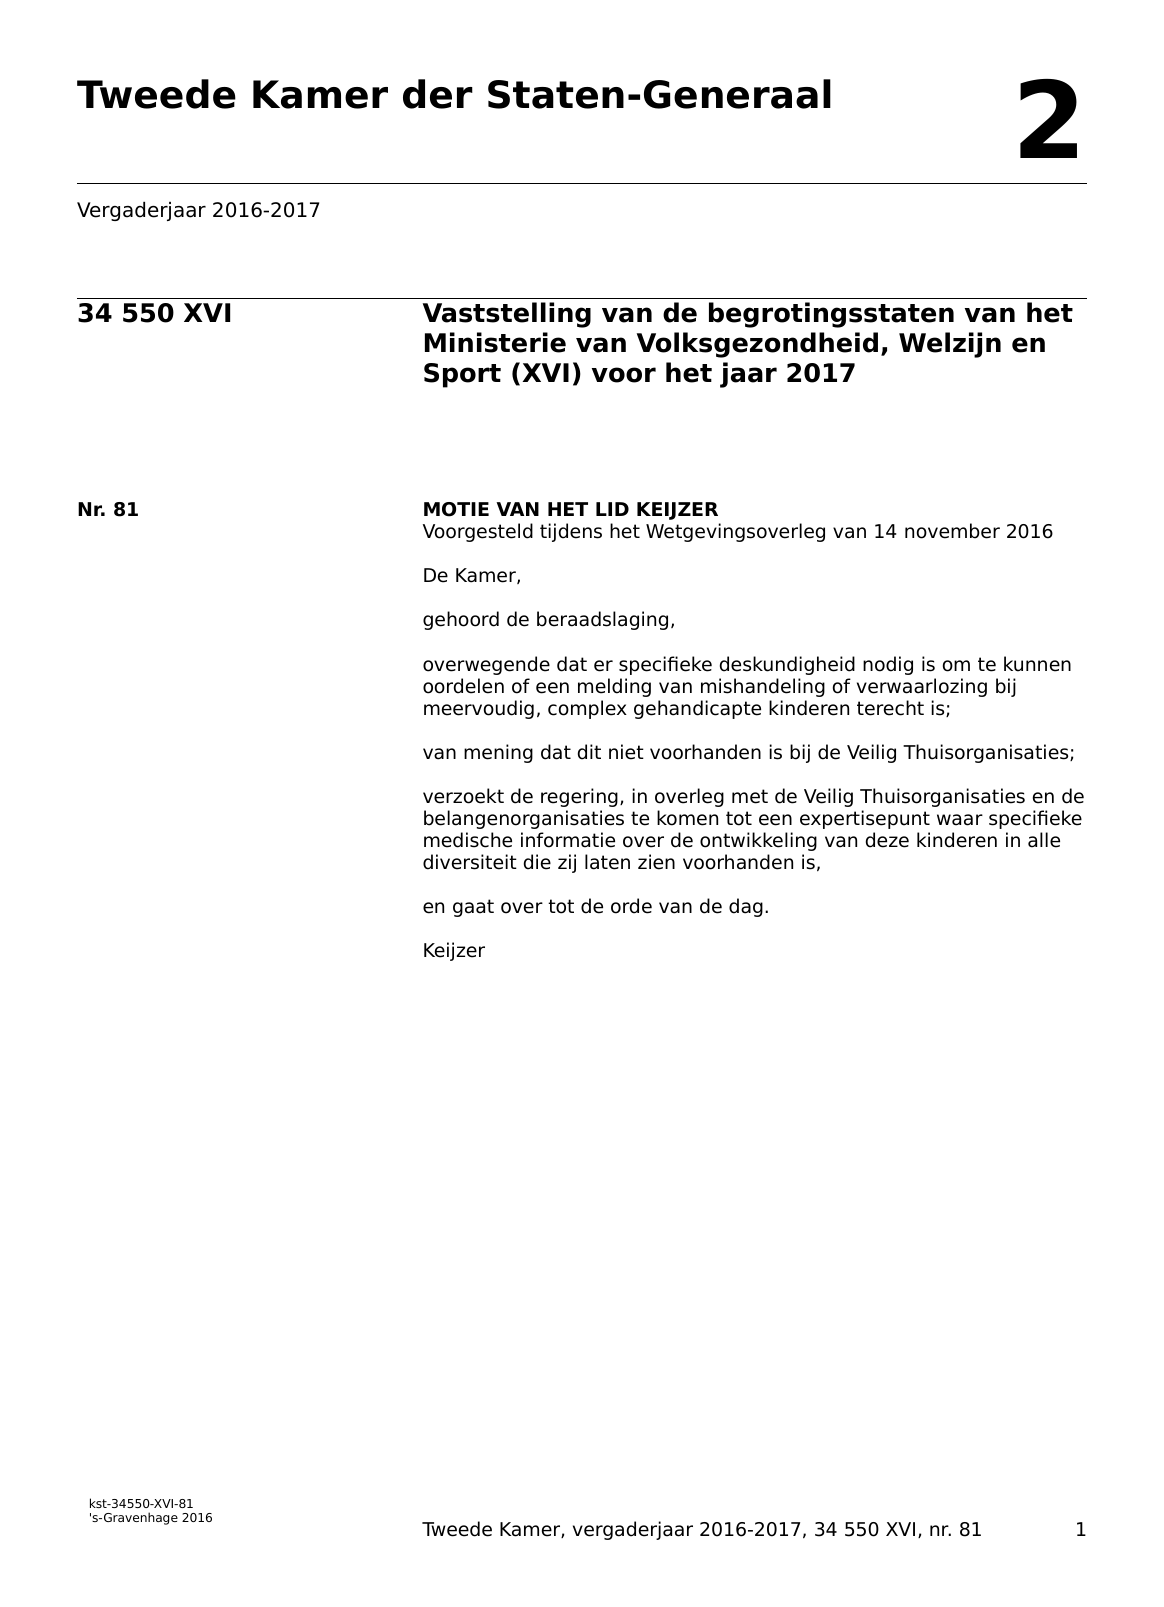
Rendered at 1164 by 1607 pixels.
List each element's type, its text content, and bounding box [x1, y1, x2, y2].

subtitle 34 550 XVI Vaststelling van de begrotingsstaten van het Ministerie van Volksgezondheid, Welzijn en Sport (XVI) voor het jaar 2017 [77, 299, 1087, 388]
table_header 2 [886, 59, 1087, 183]
table_cell Vergaderjaar 2016-2017 [77, 184, 1087, 298]
text overwegende dat er specifieke deskundigheid nodig is om te kunnen oordelen of een melding van mishandeling of verwaarlozing bij meervoudig, complex gehandicapte kinderen terecht is; [422, 653, 1087, 719]
text verzoekt de regering, in overleg met de Veilig Thuisorganisaties en de belangenorganisaties te komen tot een expertisepunt waar specifieke medische informatie over de ontwikkeling van deze kinderen in alle diversiteit die zij laten zien voorhanden is, [422, 786, 1087, 874]
text gehoord de beraadslaging, [422, 609, 1087, 631]
text en gaat over tot de orde van de dag. [422, 896, 1087, 918]
text De Kamer, [422, 565, 1087, 587]
table_header Tweede Kamer der Staten-Generaal [77, 59, 886, 183]
text Keijzer [422, 940, 1087, 962]
text van mening dat dit niet voorhanden is bij de Veilig Thuisorganisaties; [422, 742, 1087, 764]
text 's-Gravenhage 2016 [88, 1511, 323, 1525]
text kst-34550-XVI-81 [88, 1497, 323, 1511]
subtitle Nr. 81 MOTIE VAN HET LID KEIJZER [77, 499, 1087, 521]
text Voorgesteld tijdens het Wetgevingsoverleg van 14 november 2016 [422, 521, 1087, 543]
